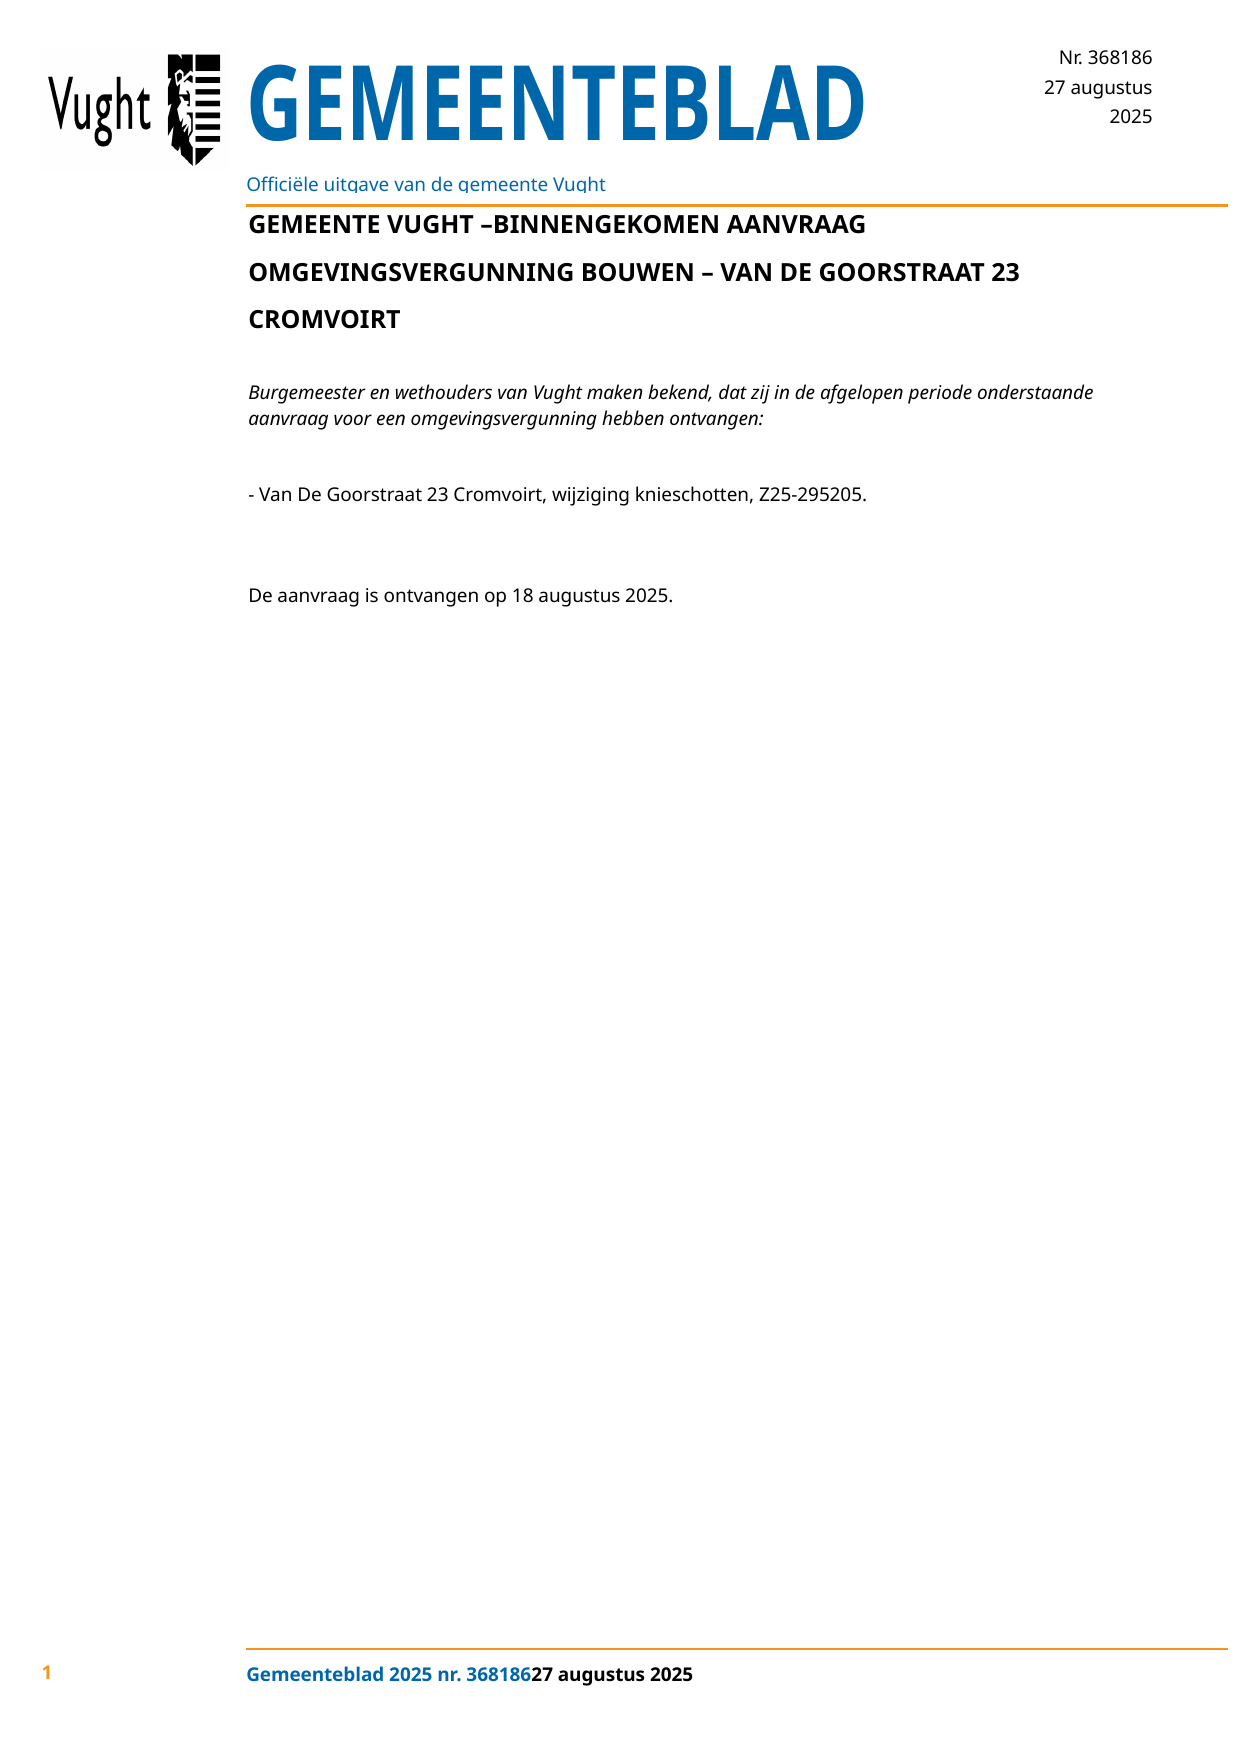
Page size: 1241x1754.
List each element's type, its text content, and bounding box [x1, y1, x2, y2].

text De aanvraag is ontvangen op 18 augustus 2025. [248, 582, 1152, 607]
picture [41, 47, 231, 172]
text GEMEENTE VUGHT –BINNENGEKOMEN AANVRAAG OMGEVINGSVERGUNNING BOUWEN – VAN DE GOORSTRAAT 23 CROMVOIRT [248, 207, 1152, 336]
text - Van De Goorstraat 23 Cromvoirt, wijziging knieschotten, Z25-295205. [248, 481, 1152, 507]
text Burgemeester en wethouders van Vught maken bekend, dat zij in de afgelopen periode onderstaande aanvraag voor een omgevingsvergunning hebben ontvangen: [248, 379, 1152, 431]
